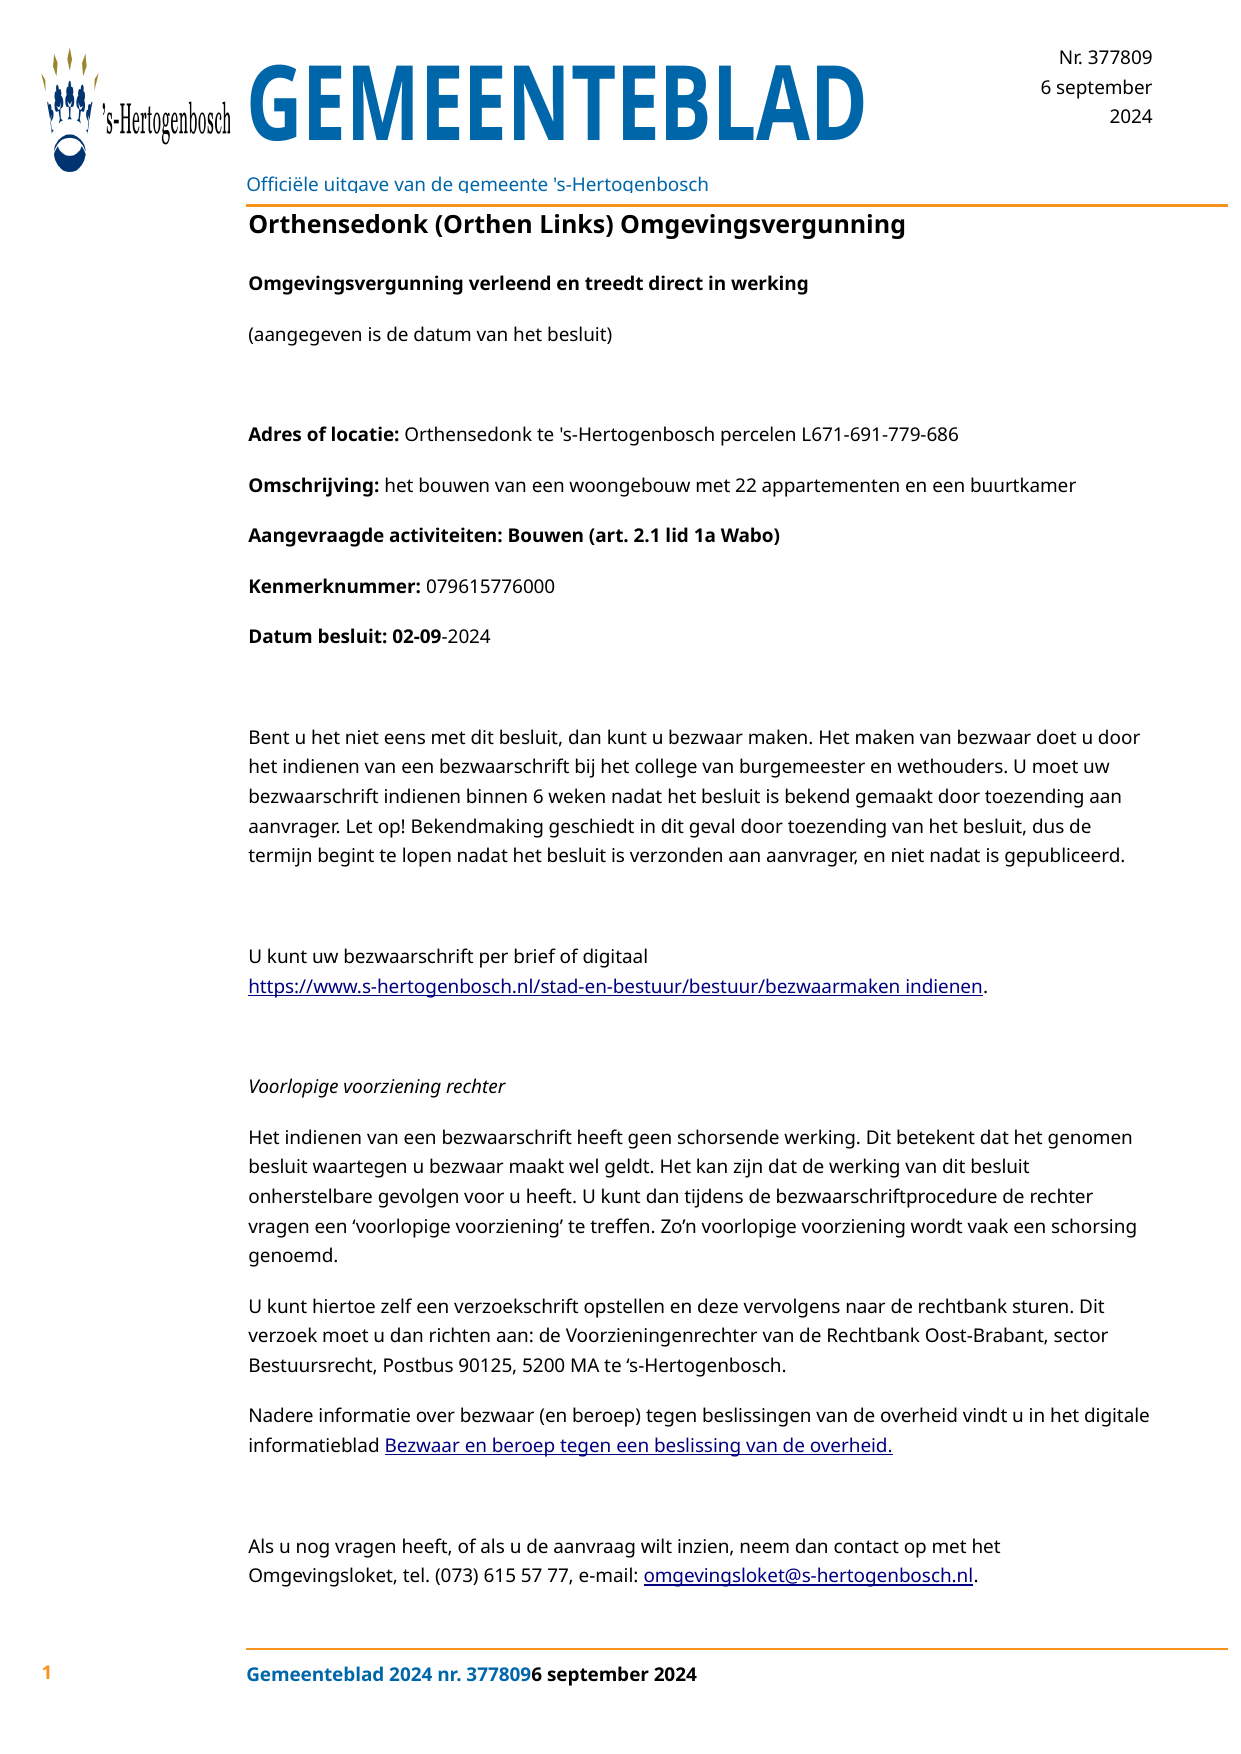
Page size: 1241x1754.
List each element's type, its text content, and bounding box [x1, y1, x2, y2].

text U kunt hiertoe zelf een verzoekschrift opstellen en deze vervolgens naar de rechtbank sturen. Dit verzoek moet u dan richten aan: de Voorzieningenrechter van de Rechtbank Oost-Brabant, sector Bestuursrecht, Postbus 90125, 5200 MA te ‘s-Hertogenbosch. [248, 1293, 1152, 1378]
text Aangevraagde activiteiten: Bouwen (art. 2.1 lid 1a Wabo) [248, 522, 1152, 548]
text U kunt uw bezwaarschrift per brief of digitaal https://www.s-hertogenbosch.nl/stad-en-bestuur/bestuur/bezwaarmaken indienen. [248, 943, 1152, 998]
text Omgevingsvergunning verleend en treedt direct in werking [248, 270, 1152, 296]
text Bent u het niet eens met dit besluit, dan kunt u bezwaar maken. Het maken van bezwaar doet u door het indienen van een bezwaarschrift bij het college van burgemeester en wethouders. U moet uw bezwaarschrift indienen binnen 6 weken nadat het besluit is bekend gemaakt door toezending aan aanvrager. Let op! Bekendmaking geschiedt in dit geval door toezending van het besluit, dus de termijn begint te lopen nadat het besluit is verzonden aan aanvrager, en niet nadat is gepubliceerd. [248, 724, 1152, 868]
picture [41, 47, 231, 172]
text Datum besluit: 02-09-2024 [248, 623, 1152, 649]
text Kenmerknummer: 079615776000 [248, 573, 1152, 598]
text Omschrijving: het bouwen van een woongebouw met 22 appartementen en een buurtkamer [248, 472, 1152, 498]
text (aangegeven is de datum van het besluit) [248, 321, 1152, 346]
text Het indienen van een bezwaarschrift heeft geen schorsende werking. Dit betekent dat het genomen besluit waartegen u bezwaar maakt wel geldt. Het kan zijn dat de werking van dit besluit onherstelbare gevolgen voor u heeft. U kunt dan tijdens de bezwaarschriftprocedure de rechter vragen een ‘voorlopige voorziening’ te treffen. Zo’n voorlopige voorziening wordt vaak een schorsing genoemd. [248, 1124, 1152, 1268]
text Adres of locatie: Orthensedonk te 's-Hertogenbosch percelen L671-691-779-686 [248, 422, 1152, 447]
text Nadere informatie over bezwaar (en beroep) tegen beslissingen van de overheid vindt u in het digitale informatieblad Bezwaar en beroep tegen een beslissing van de overheid. [248, 1402, 1152, 1458]
text Als u nog vragen heeft, of als u de aanvraag wilt inzien, neem dan contact op met het Omgevingsloket, tel. (073) 615 57 77, e-mail: omgevingsloket@s-hertogenbosch.nl. [248, 1533, 1152, 1588]
text Voorlopige voorziening rechter [248, 1074, 1152, 1099]
text Orthensedonk (Orthen Links) Omgevingsvergunning [248, 207, 1152, 241]
